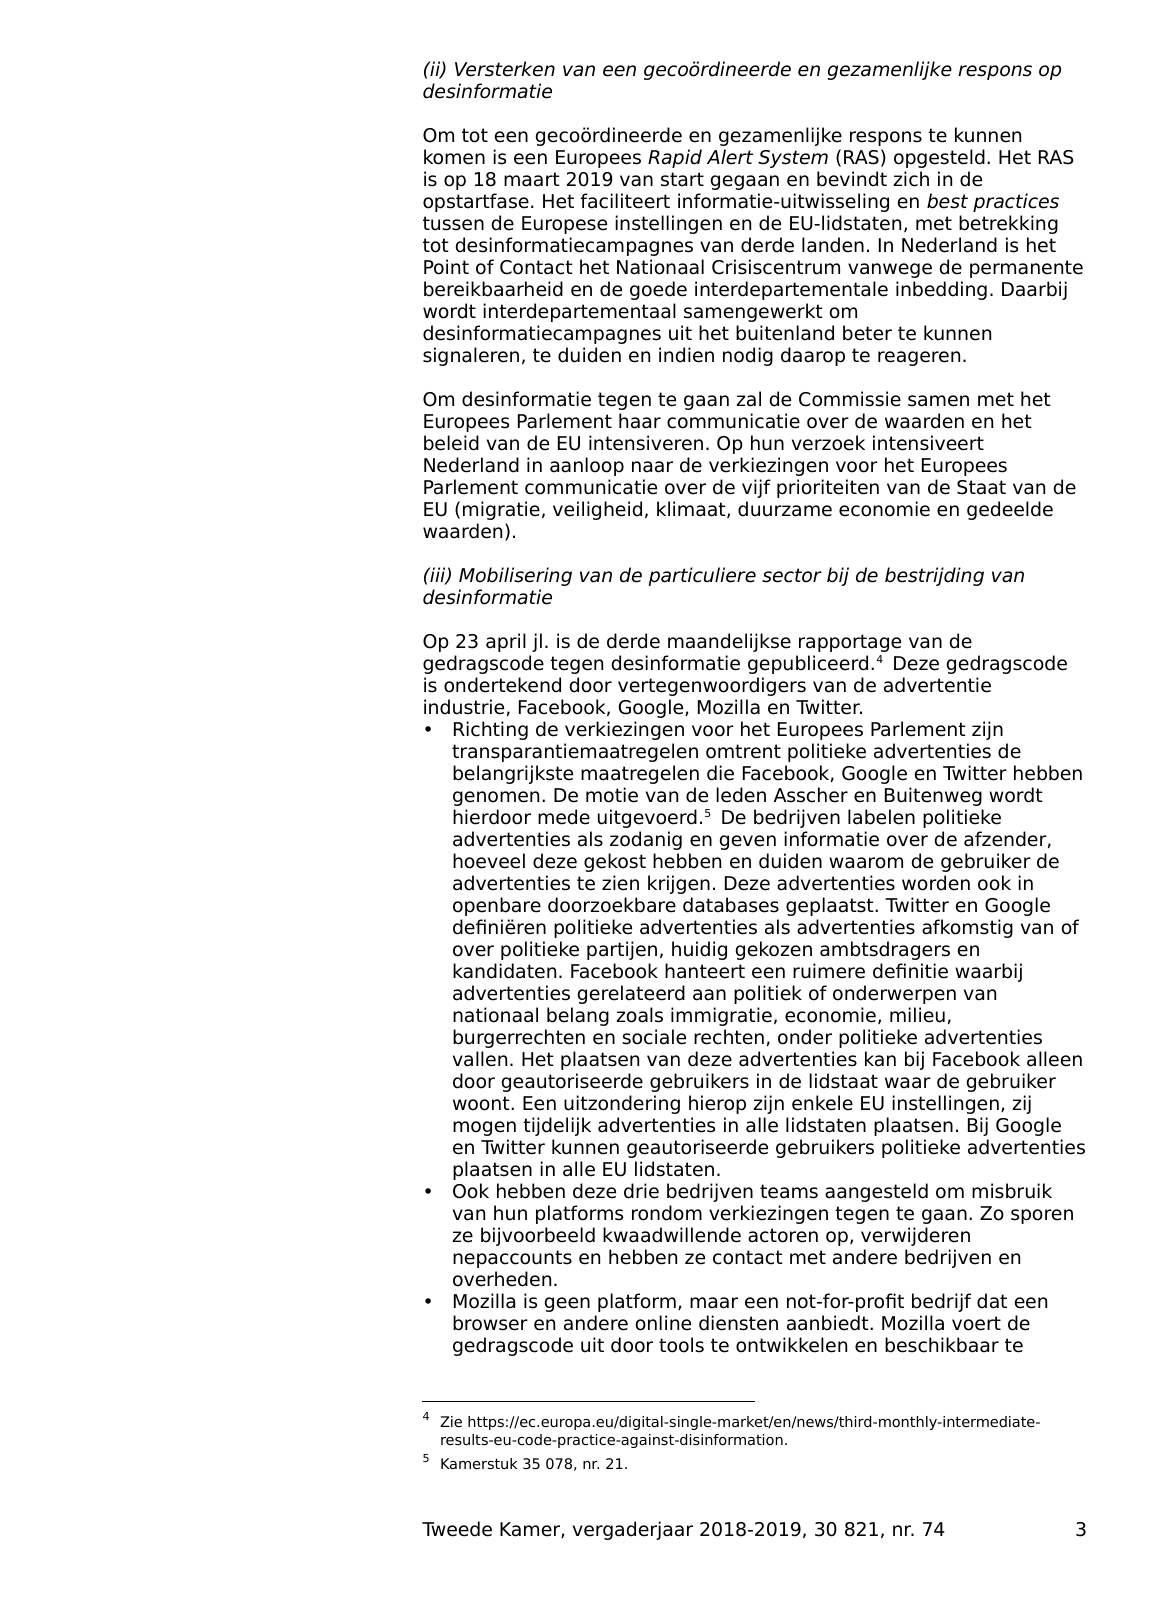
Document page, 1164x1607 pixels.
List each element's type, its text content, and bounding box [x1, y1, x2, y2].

text • Richting de verkiezingen voor het Europees Parlement zijn transparantiemaatregelen omtrent politieke advertenties de belangrijkste maatregelen die Facebook, Google en Twitter hebben genomen. De motie van de leden Asscher en Buitenweg wordt hierdoor mede uitgevoerd. De bedrijven labelen politieke advertenties als zodanig en geven informatie over de afzender, hoeveel deze gekost hebben en duiden waarom de gebruiker de advertenties te zien krijgen. Deze advertenties worden ook in openbare doorzoekbare databases geplaatst. Twitter en Google definiëren politieke advertenties als advertenties afkomstig van of over politieke partijen, huidig gekozen ambtsdragers en kandidaten. Facebook hanteert een ruimere definitie waarbij advertenties gerelateerd aan politiek of onderwerpen van nationaal belang zoals immigratie, economie, milieu, burgerrechten en sociale rechten, onder politieke advertenties vallen. Het plaatsen van deze advertenties kan bij Facebook alleen door geautoriseerde gebruikers in de lidstaat waar de gebruiker woont. Een uitzondering hierop zijn enkele EU instellingen, zij mogen tijdelijk advertenties in alle lidstaten plaatsen. Bij Google en Twitter kunnen geautoriseerde gebruikers politieke advertenties plaatsen in alle EU lidstaten. [422, 719, 1087, 1181]
text Om tot een gecoördineerde en gezamenlijke respons te kunnen komen is een Europees Rapid Alert System (RAS) opgesteld. Het RAS is op 18 maart 2019 van start gegaan en bevindt zich in de opstartfase. Het faciliteert informatie-uitwisseling en best practices tussen de Europese instellingen en de EU-lidstaten, met betrekking tot desinformatiecampagnes van derde landen. In Nederland is het Point of Contact het Nationaal Crisiscentrum vanwege de permanente bereikbaarheid en de goede interdepartementale inbedding. Daarbij wordt interdepartementaal samengewerkt om desinformatiecampagnes uit het buitenland beter te kunnen signaleren, te duiden en indien nodig daarop te reageren. [422, 125, 1087, 367]
text Om desinformatie tegen te gaan zal de Commissie samen met het Europees Parlement haar communicatie over de waarden en het beleid van de EU intensiveren. Op hun verzoek intensiveert Nederland in aanloop naar de verkiezingen voor het Europees Parlement communicatie over de vijf prioriteiten van de Staat van de EU (migratie, veiligheid, klimaat, duurzame economie en gedeelde waarden). [422, 389, 1087, 543]
text Op 23 april jl. is de derde maandelijkse rapportage van de gedragscode tegen desinformatie gepubliceerd. Deze gedragscode is ondertekend door vertegenwoordigers van de advertentie industrie, Facebook, Google, Mozilla en Twitter. [422, 631, 1087, 719]
text • Mozilla is geen platform, maar een not-for-profit bedrijf dat een browser en andere online diensten aanbiedt. Mozilla voert de gedragscode uit door tools te ontwikkelen en beschikbaar te [422, 1291, 1087, 1357]
text Kamerstuk 35 078, nr. 21. [422, 1452, 1087, 1474]
text • Ook hebben deze drie bedrijven teams aangesteld om misbruik van hun platforms rondom verkiezingen tegen te gaan. Zo sporen ze bijvoorbeeld kwaadwillende actoren op, verwijderen nepaccounts en hebben ze contact met andere bedrijven en overheden. [422, 1181, 1087, 1291]
subtitle (iii) Mobilisering van de particuliere sector bij de bestrijding van desinformatie [422, 565, 1087, 609]
text Zie https://ec.europa.eu/digital-single-market/en/news/third-monthly-intermediate-results-eu-code-practice-against-disinformation. [422, 1410, 1087, 1449]
subtitle (ii) Versterken van een gecoördineerde en gezamenlijke respons op desinformatie [422, 59, 1087, 103]
